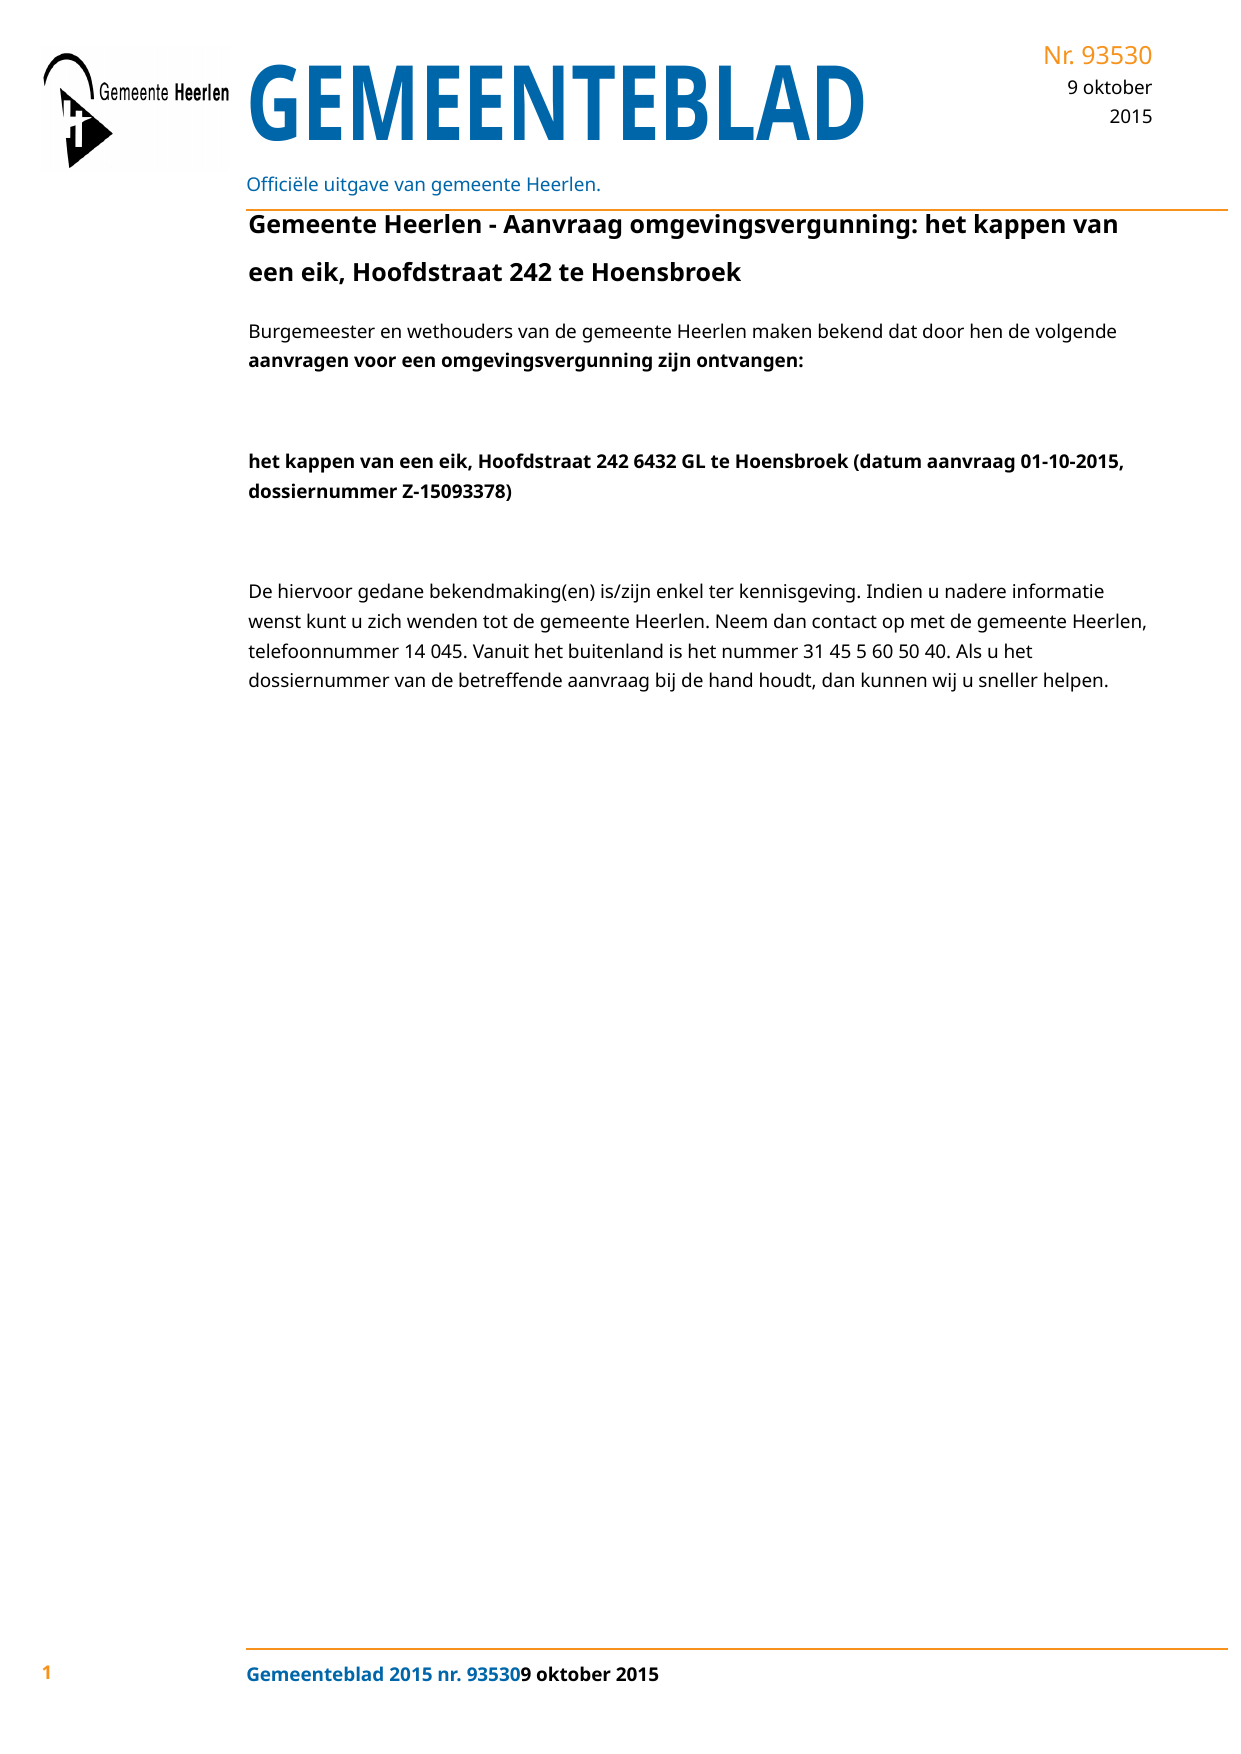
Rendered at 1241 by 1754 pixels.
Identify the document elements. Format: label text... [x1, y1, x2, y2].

text het kappen van een eik, Hoofdstraat 242 6432 GL te Hoensbroek (datum aanvraag 01-10-2015, dossiernummer Z-15093378) [248, 448, 1152, 504]
picture [41, 47, 231, 172]
text Gemeente Heerlen - Aanvraag omgevingsvergunning: het kappen van een eik, Hoofdstraat 242 te Hoensbroek [248, 211, 1152, 288]
text Burgemeester en wethouders van de gemeente Heerlen maken bekend dat door hen de volgende aanvragen voor een omgevingsvergunning zijn ontvangen: [248, 318, 1152, 373]
text De hiervoor gedane bekendmaking(en) is/zijn enkel ter kennisgeving. Indien u nadere informatie wenst kunt u zich wenden tot de gemeente Heerlen. Neem dan contact op met de gemeente Heerlen, telefoonnummer 14 045. Vanuit het buitenland is het nummer 31 45 5 60 50 40. Als u het dossiernummer van de betreffende aanvraag bij de hand houdt, dan kunnen wij u sneller helpen. [248, 579, 1152, 693]
